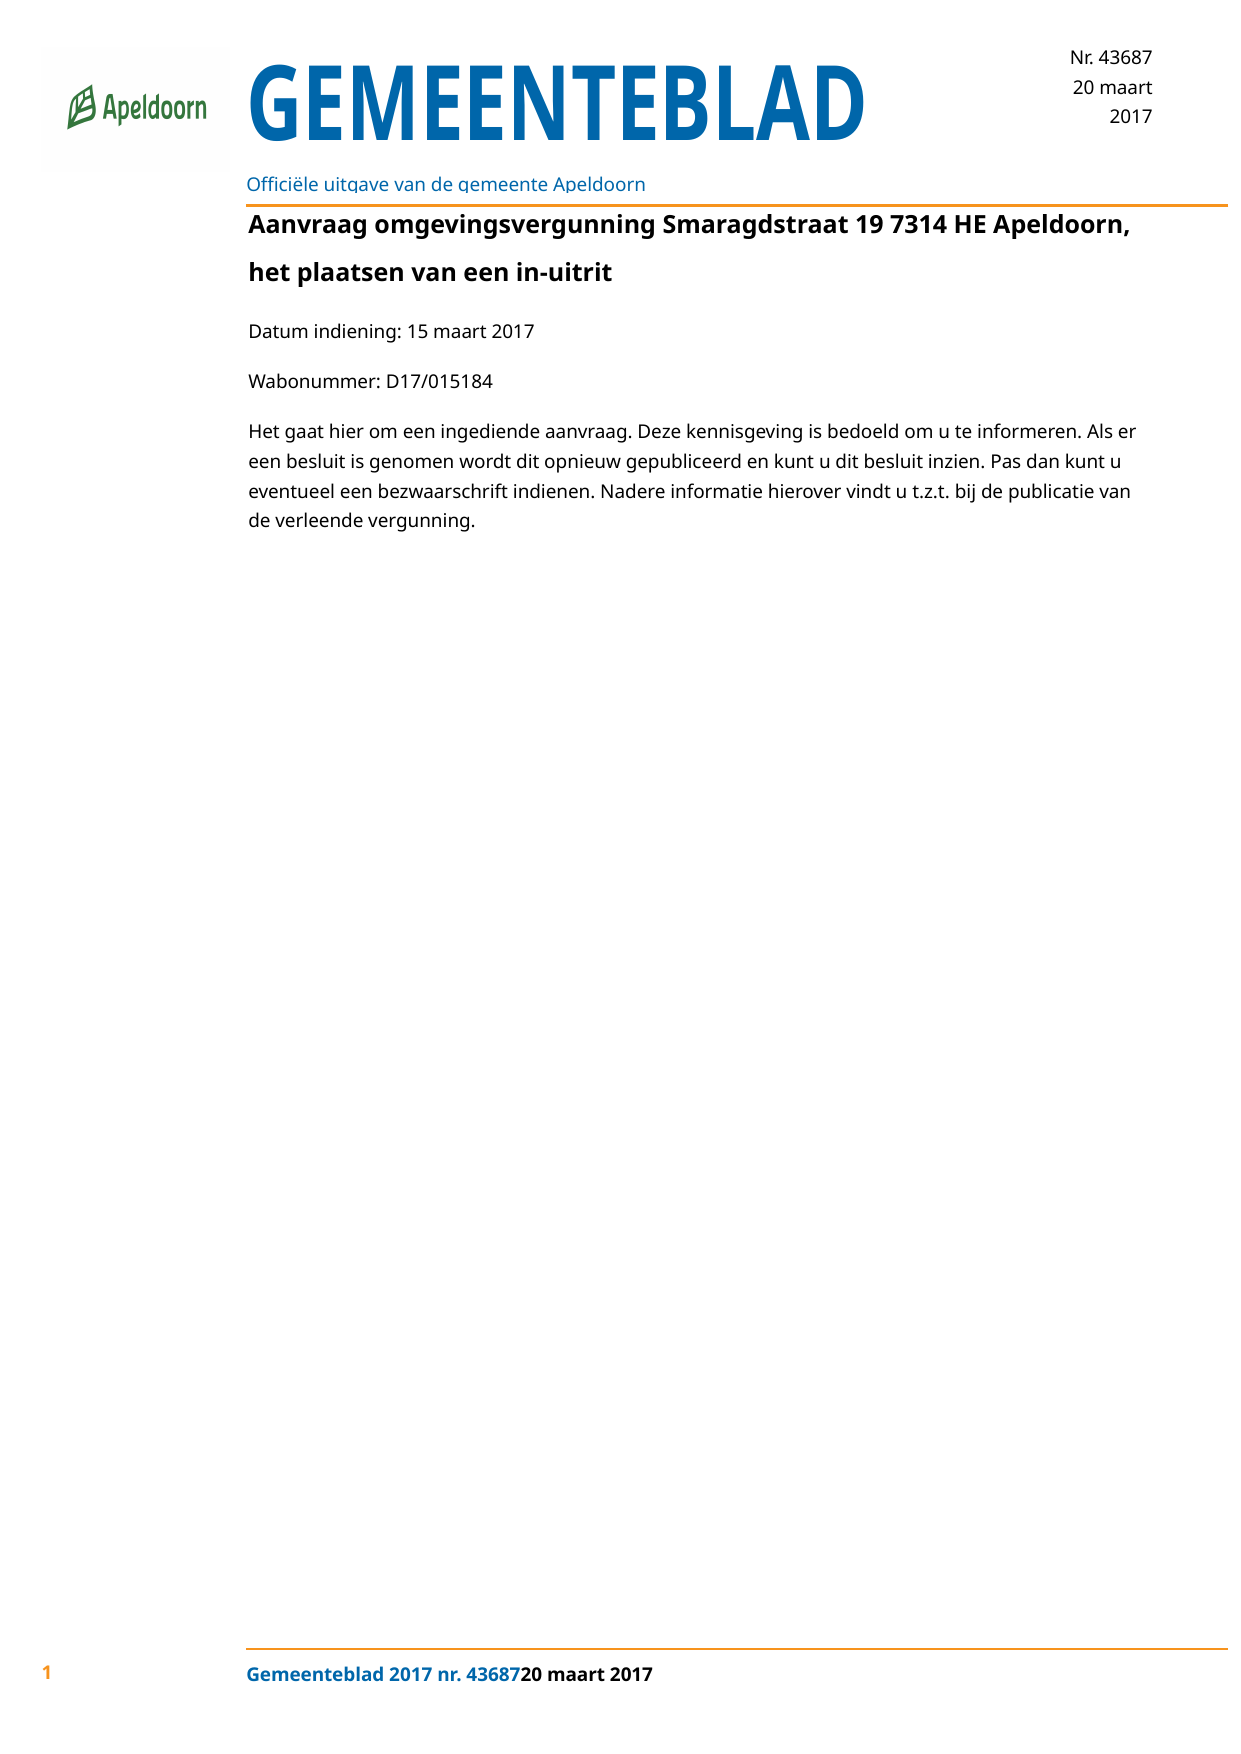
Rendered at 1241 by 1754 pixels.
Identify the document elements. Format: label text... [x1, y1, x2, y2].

text Wabonummer: D17/015184 [248, 368, 1152, 394]
picture [41, 47, 231, 172]
text Het gaat hier om een ingediende aanvraag. Deze kennisgeving is bedoeld om u te informeren. Als er een besluit is genomen wordt dit opnieuw gepubliceerd en kunt u dit besluit inzien. Pas dan kunt u eventueel een bezwaarschrift indienen. Nadere informatie hierover vindt u t.z.t. bij de publicatie van de verleende vergunning. [248, 419, 1152, 533]
text Aanvraag omgevingsvergunning Smaragdstraat 19 7314 HE Apeldoorn, het plaatsen van een in-uitrit [248, 207, 1152, 288]
text Datum indiening: 15 maart 2017 [248, 318, 1152, 344]
